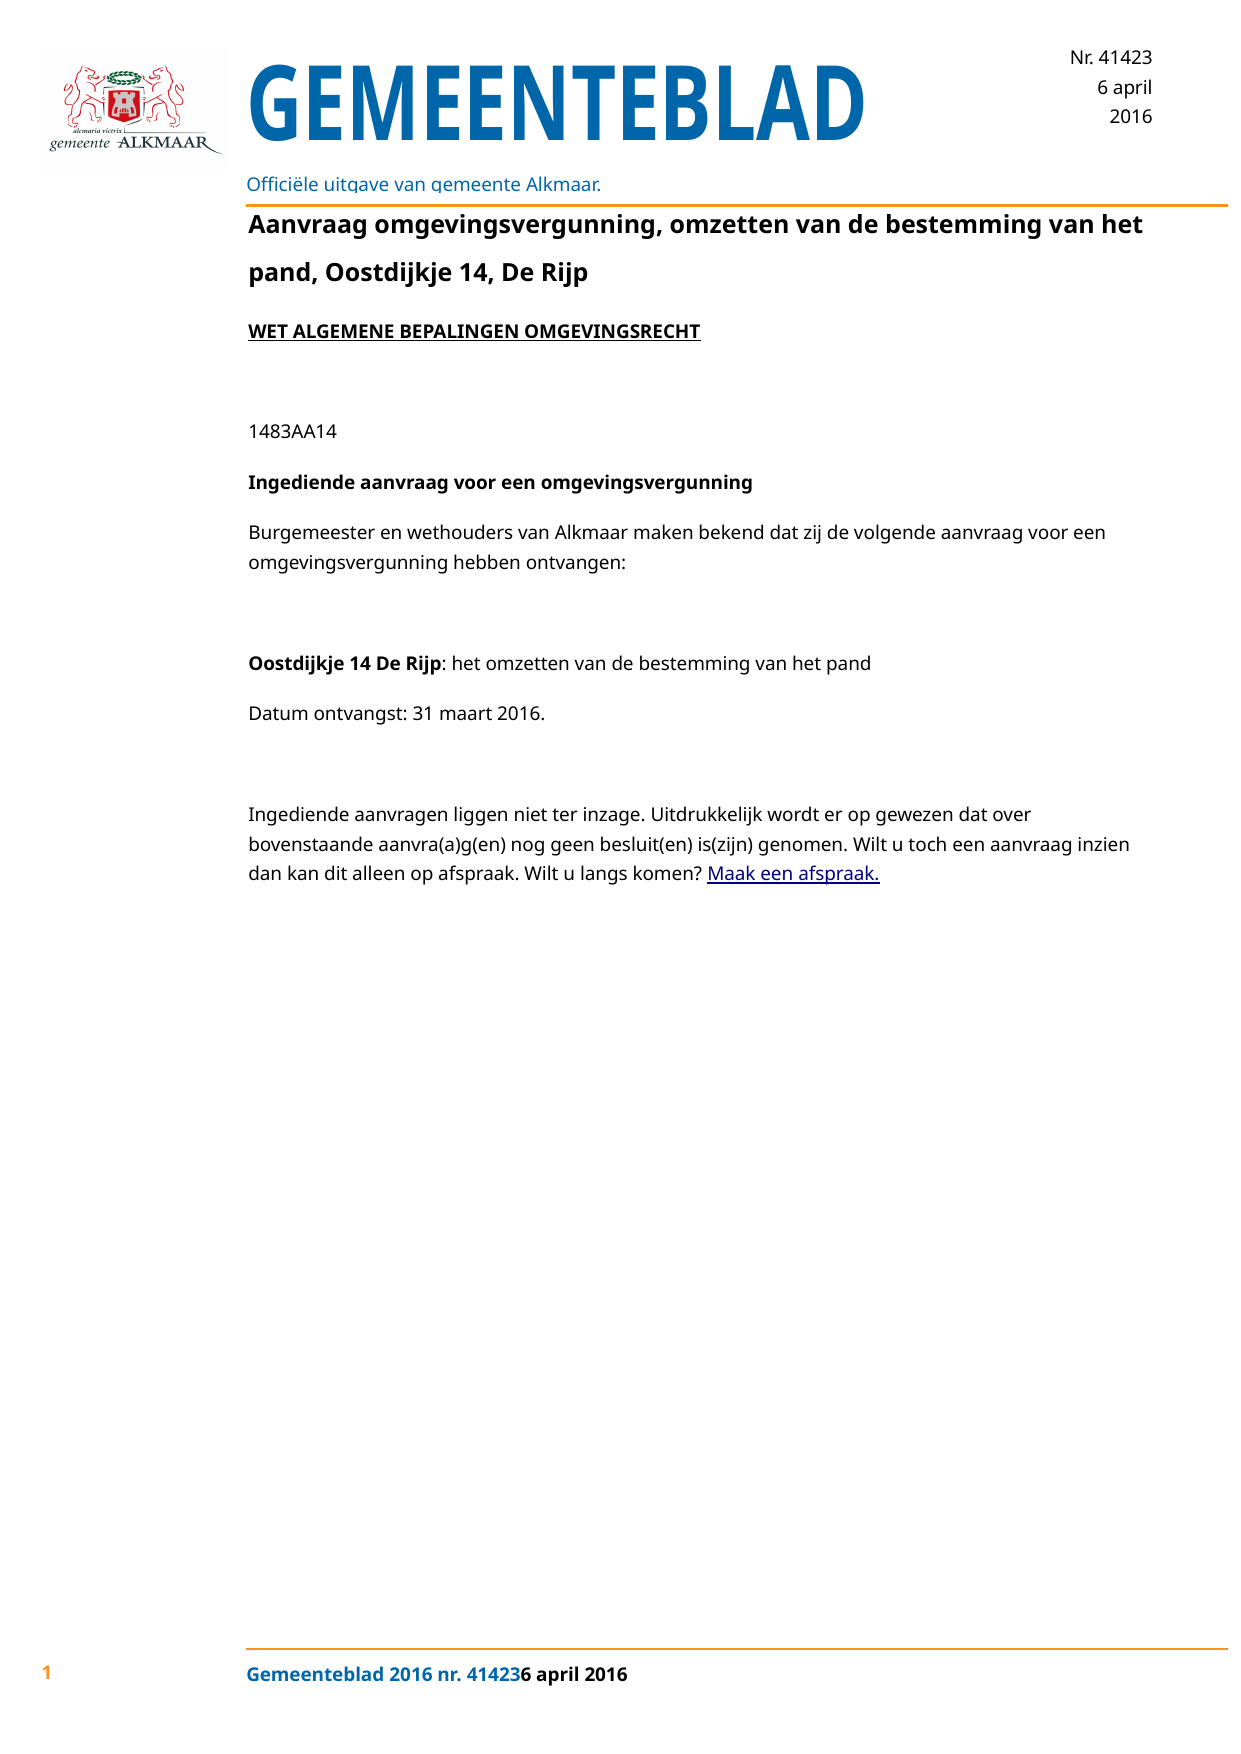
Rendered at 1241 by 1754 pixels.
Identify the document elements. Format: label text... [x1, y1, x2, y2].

text Aanvraag omgevingsvergunning, omzetten van de bestemming van het pand, Oostdijkje 14, De Rijp [248, 207, 1152, 288]
picture [41, 47, 231, 172]
text WET ALGEMENE BEPALINGEN OMGEVINGSRECHT [248, 318, 1152, 344]
text Ingediende aanvraag voor een omgevingsvergunning [248, 469, 1152, 495]
text 1483AA14 [248, 419, 1152, 444]
text Burgemeester en wethouders van Alkmaar maken bekend dat zij de volgende aanvraag voor een omgevingsvergunning hebben ontvangen: [248, 519, 1152, 575]
text Ingediende aanvragen liggen niet ter inzage. Uitdrukkelijk wordt er op gewezen dat over bovenstaande aanvra(a)g(en) nog geen besluit(en) is(zijn) genomen. Wilt u toch een aanvraag inzien dan kan dit alleen op afspraak. Wilt u langs komen? Maak een afspraak. [248, 801, 1152, 886]
text Oostdijkje 14 De Rijp: het omzetten van de bestemming van het pand [248, 650, 1152, 676]
text Datum ontvangst: 31 maart 2016. [248, 700, 1152, 726]
